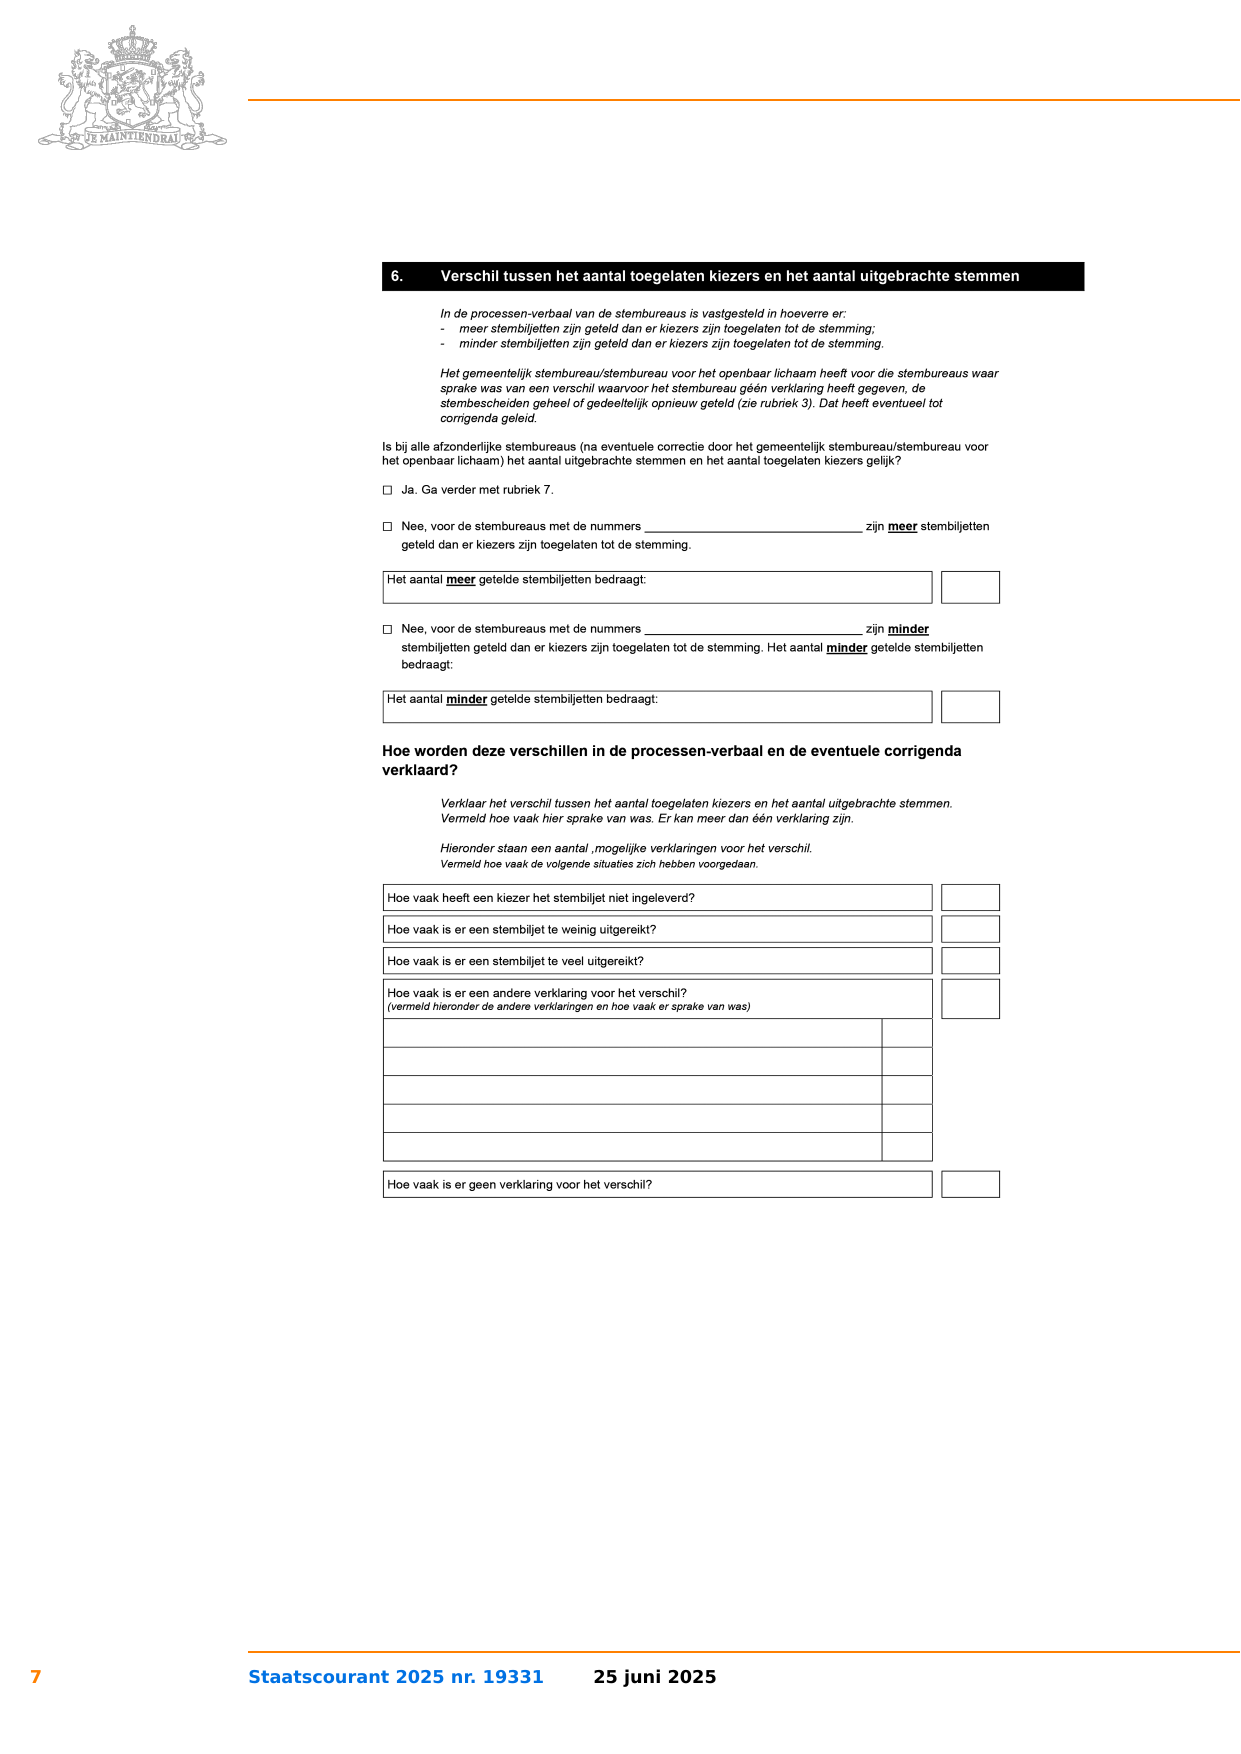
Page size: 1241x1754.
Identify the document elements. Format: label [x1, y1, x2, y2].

picture [248, 151, 1134, 1298]
picture [38, 25, 227, 150]
